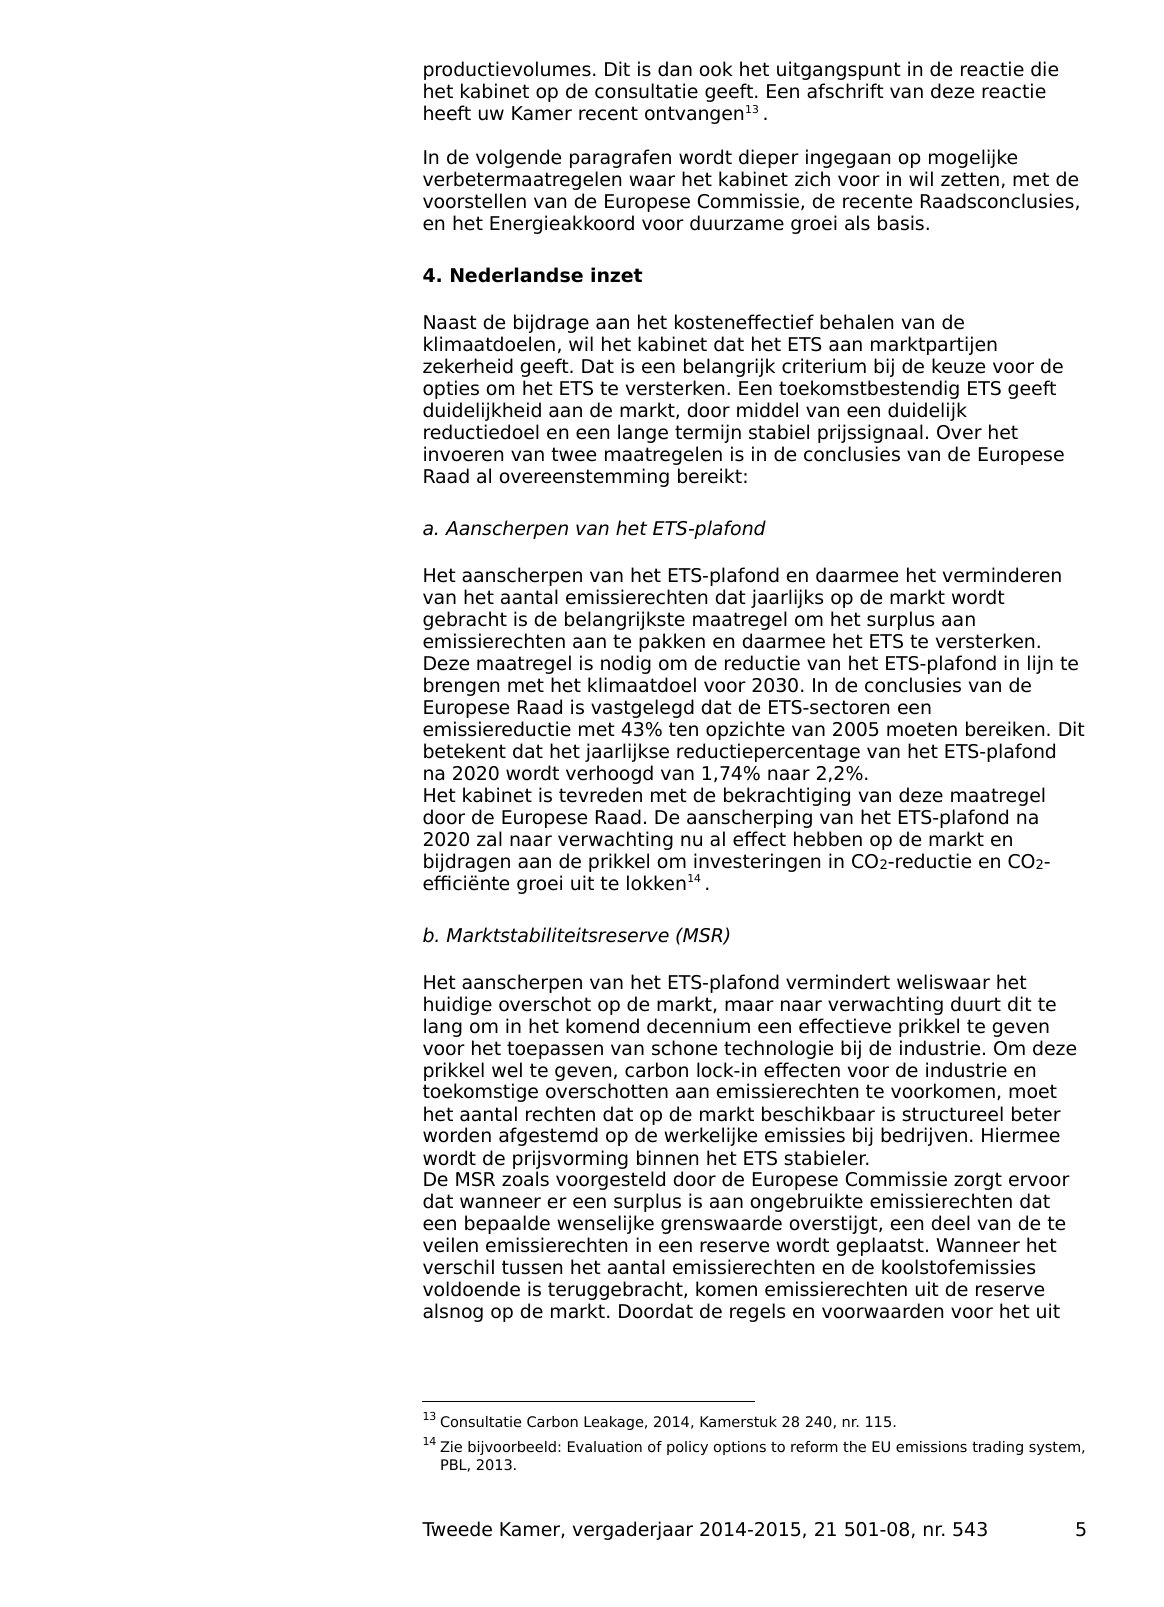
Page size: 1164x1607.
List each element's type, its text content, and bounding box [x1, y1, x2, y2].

text In de volgende paragrafen wordt dieper ingegaan op mogelijke verbetermaatregelen waar het kabinet zich voor in wil zetten, met de voorstellen van de Europese Commissie, de recente Raadsconclusies, en het Energieakkoord voor duurzame groei als basis. [422, 147, 1087, 235]
text De MSR zoals voorgesteld door de Europese Commissie zorgt ervoor dat wanneer er een surplus is aan ongebruikte emissierechten dat een bepaalde wenselijke grenswaarde overstijgt, een deel van de te veilen emissierechten in een reserve wordt geplaatst. Wanneer het verschil tussen het aantal emissierechten en de koolstofemissies voldoende is teruggebracht, komen emissierechten uit de reserve alsnog op de markt. Doordat de regels en voorwaarden voor het uit [422, 1169, 1087, 1323]
text Consultatie Carbon Leakage, 2014, Kamerstuk 28 240, nr. 115. [422, 1410, 1087, 1432]
text Het aanscherpen van het ETS-plafond en daarmee het verminderen van het aantal emissierechten dat jaarlijks op de markt wordt gebracht is de belangrijkste maatregel om het surplus aan emissierechten aan te pakken en daarmee het ETS te versterken. Deze maatregel is nodig om de reductie van het ETS-plafond in lijn te brengen met het klimaatdoel voor 2030. In de conclusies van de Europese Raad is vastgelegd dat de ETS-sectoren een emissiereductie met 43% ten opzichte van 2005 moeten bereiken. Dit betekent dat het jaarlijkse reductiepercentage van het ETS-plafond na 2020 wordt verhoogd van 1,74% naar 2,2%. [422, 565, 1087, 785]
subtitle 4. Nederlandse inzet [422, 265, 1087, 287]
subtitle a. Aanscherpen van het ETS-plafond [422, 518, 1087, 540]
subtitle b. Marktstabiliteitsreserve (MSR) [422, 924, 1087, 947]
text productievolumes. Dit is dan ook het uitgangspunt in de reactie die het kabinet op de consultatie geeft. Een afschrift van deze reactie heeft uw Kamer recent ontvangen. [422, 59, 1087, 125]
text Het kabinet is tevreden met de bekrachtiging van deze maatregel door de Europese Raad. De aanscherping van het ETS-plafond na 2020 zal naar verwachting nu al effect hebben op de markt en bijdragen aan de prikkel om investeringen in CO2-reductie en CO2-efficiënte groei uit te lokken. [422, 785, 1087, 894]
text Naast de bijdrage aan het kosteneffectief behalen van de klimaatdoelen, wil het kabinet dat het ETS aan marktpartijen zekerheid geeft. Dat is een belangrijk criterium bij de keuze voor de opties om het ETS te versterken. Een toekomstbestendig ETS geeft duidelijkheid aan de markt, door middel van een duidelijk reductiedoel en een lange termijn stabiel prijssignaal. Over het invoeren van twee maatregelen is in de conclusies van de Europese Raad al overeenstemming bereikt: [422, 312, 1087, 488]
text Het aanscherpen van het ETS-plafond vermindert weliswaar het huidige overschot op de markt, maar naar verwachting duurt dit te lang om in het komend decennium een effectieve prikkel te geven voor het toepassen van schone technologie bij de industrie. Om deze prikkel wel te geven, carbon lock-in effecten voor de industrie en toekomstige overschotten aan emissierechten te voorkomen, moet het aantal rechten dat op de markt beschikbaar is structureel beter worden afgestemd op de werkelijke emissies bij bedrijven. Hiermee wordt de prijsvorming binnen het ETS stabieler. [422, 972, 1087, 1169]
text Zie bijvoorbeeld: Evaluation of policy options to reform the EU emissions trading system, PBL, 2013. [422, 1435, 1087, 1474]
